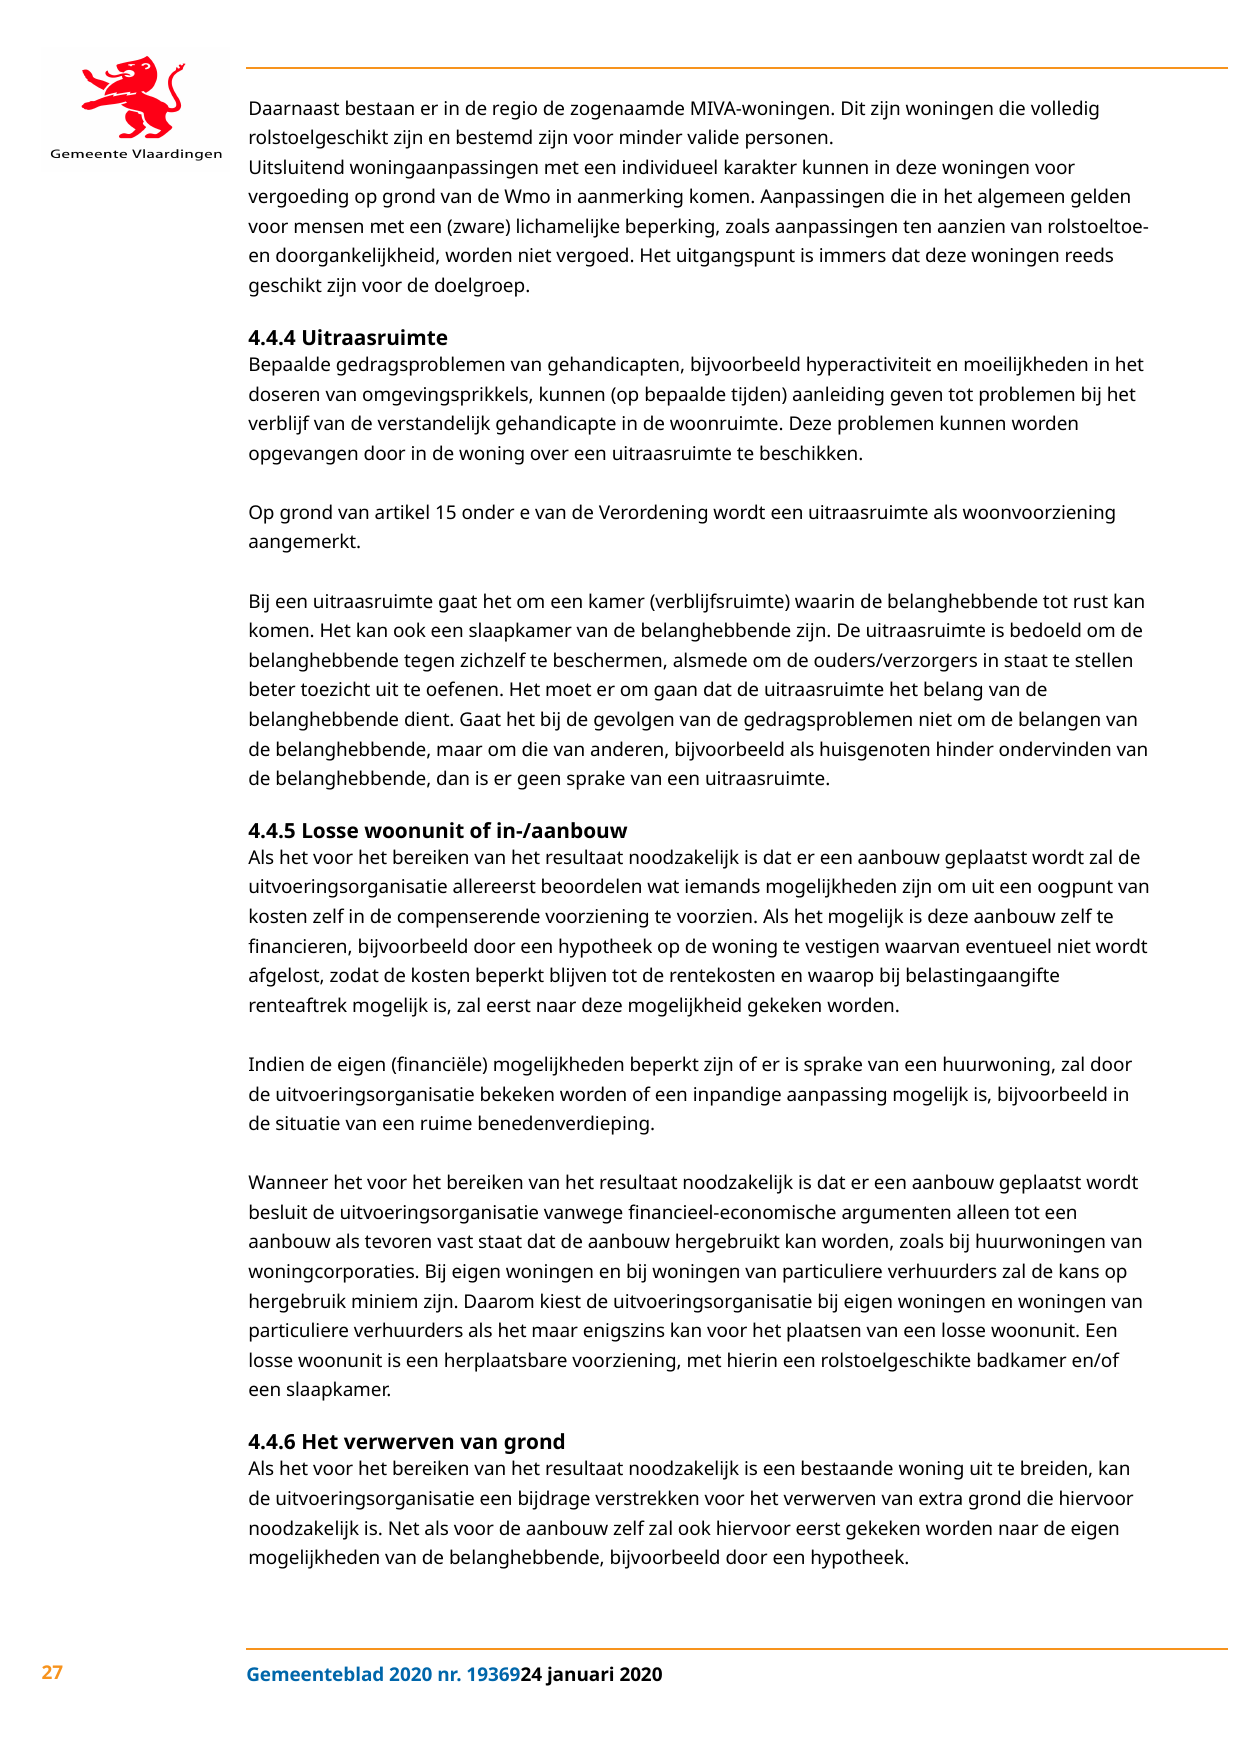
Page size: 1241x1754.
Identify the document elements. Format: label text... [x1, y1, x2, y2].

text Als het voor het bereiken van het resultaat noodzakelijk is een bestaande woning uit te breiden, kan de uitvoeringsorganisatie een bijdrage verstrekken voor het verwerven van extra grond die hiervoor noodzakelijk is. Net als voor de aanbouw zelf zal ook hiervoor eerst gekeken worden naar de eigen mogelijkheden van de belanghebbende, bijvoorbeeld door een hypotheek. [248, 1456, 1152, 1570]
text Op grond van artikel 15 onder e van de Verordening wordt een uitraasruimte als woonvoorziening aangemerkt. [248, 499, 1152, 554]
text 4.4.6 Het verwerven van grond [248, 1427, 1152, 1456]
text 4.4.4 Uitraasruimte [248, 323, 1152, 351]
text Wanneer het voor het bereiken van het resultaat noodzakelijk is dat er een aanbouw geplaatst wordt besluit de uitvoeringsorganisatie vanwege financieel-economische argumenten alleen tot een aanbouw als tevoren vast staat dat de aanbouw hergebruikt kan worden, zoals bij huurwoningen van woningcorporaties. Bij eigen woningen en bij woningen van particuliere verhuurders zal de kans op hergebruik miniem zijn. Daarom kiest de uitvoeringsorganisatie bij eigen woningen en woningen van particuliere verhuurders als het maar enigszins kan voor het plaatsen van een losse woonunit. Een losse woonunit is een herplaatsbare voorziening, met hierin een rolstoelgeschikte badkamer en/of een slaapkamer. [248, 1169, 1152, 1402]
text 4.4.5 Losse woonunit of in-/aanbouw [248, 816, 1152, 844]
text Daarnaast bestaan er in de regio de zogenaamde MIVA-woningen. Dit zijn woningen die volledig rolstoelgeschikt zijn en bestemd zijn voor minder valide personen. [248, 95, 1152, 150]
text Bepaalde gedragsproblemen van gehandicapten, bijvoorbeeld hyperactiviteit en moeilijkheden in het doseren van omgevingsprikkels, kunnen (op bepaalde tijden) aanleiding geven tot problemen bij het verblijf van de verstandelijk gehandicapte in de woonruimte. Deze problemen kunnen worden opgevangen door in de woning over een uitraasruimte te beschikken. [248, 351, 1152, 466]
text Als het voor het bereiken van het resultaat noodzakelijk is dat er een aanbouw geplaatst wordt zal de uitvoeringsorganisatie allereerst beoordelen wat iemands mogelijkheden zijn om uit een oogpunt van kosten zelf in de compenserende voorziening te voorzien. Als het mogelijk is deze aanbouw zelf te financieren, bijvoorbeeld door een hypotheek op de woning te vestigen waarvan eventueel niet wordt afgelost, zodat de kosten beperkt blijven tot de rentekosten en waarop bij belastingaangifte renteaftrek mogelijk is, zal eerst naar deze mogelijkheid gekeken worden. [248, 844, 1152, 1018]
picture [41, 47, 231, 172]
text Bij een uitraasruimte gaat het om een kamer (verblijfsruimte) waarin de belanghebbende tot rust kan komen. Het kan ook een slaapkamer van de belanghebbende zijn. De uitraasruimte is bedoeld om de belanghebbende tegen zichzelf te beschermen, alsmede om de ouders/verzorgers in staat te stellen beter toezicht uit te oefenen. Het moet er om gaan dat de uitraasruimte het belang van de belanghebbende dient. Gaat het bij de gevolgen van de gedragsproblemen niet om de belangen van de belanghebbende, maar om die van anderen, bijvoorbeeld als huisgenoten hinder ondervinden van de belanghebbende, dan is er geen sprake van een uitraasruimte. [248, 588, 1152, 791]
text Indien de eigen (financiële) mogelijkheden beperkt zijn of er is sprake van een huurwoning, zal door de uitvoeringsorganisatie bekeken worden of een inpandige aanpassing mogelijk is, bijvoorbeeld in de situatie van een ruime benedenverdieping. [248, 1051, 1152, 1136]
text Uitsluitend woningaanpassingen met een individueel karakter kunnen in deze woningen voor vergoeding op grond van de Wmo in aanmerking komen. Aanpassingen die in het algemeen gelden voor mensen met een (zware) lichamelijke beperking, zoals aanpassingen ten aanzien van rolstoeltoe- en doorgankelijkheid, worden niet vergoed. Het uitgangspunt is immers dat deze woningen reeds geschikt zijn voor de doelgroep. [248, 154, 1152, 298]
